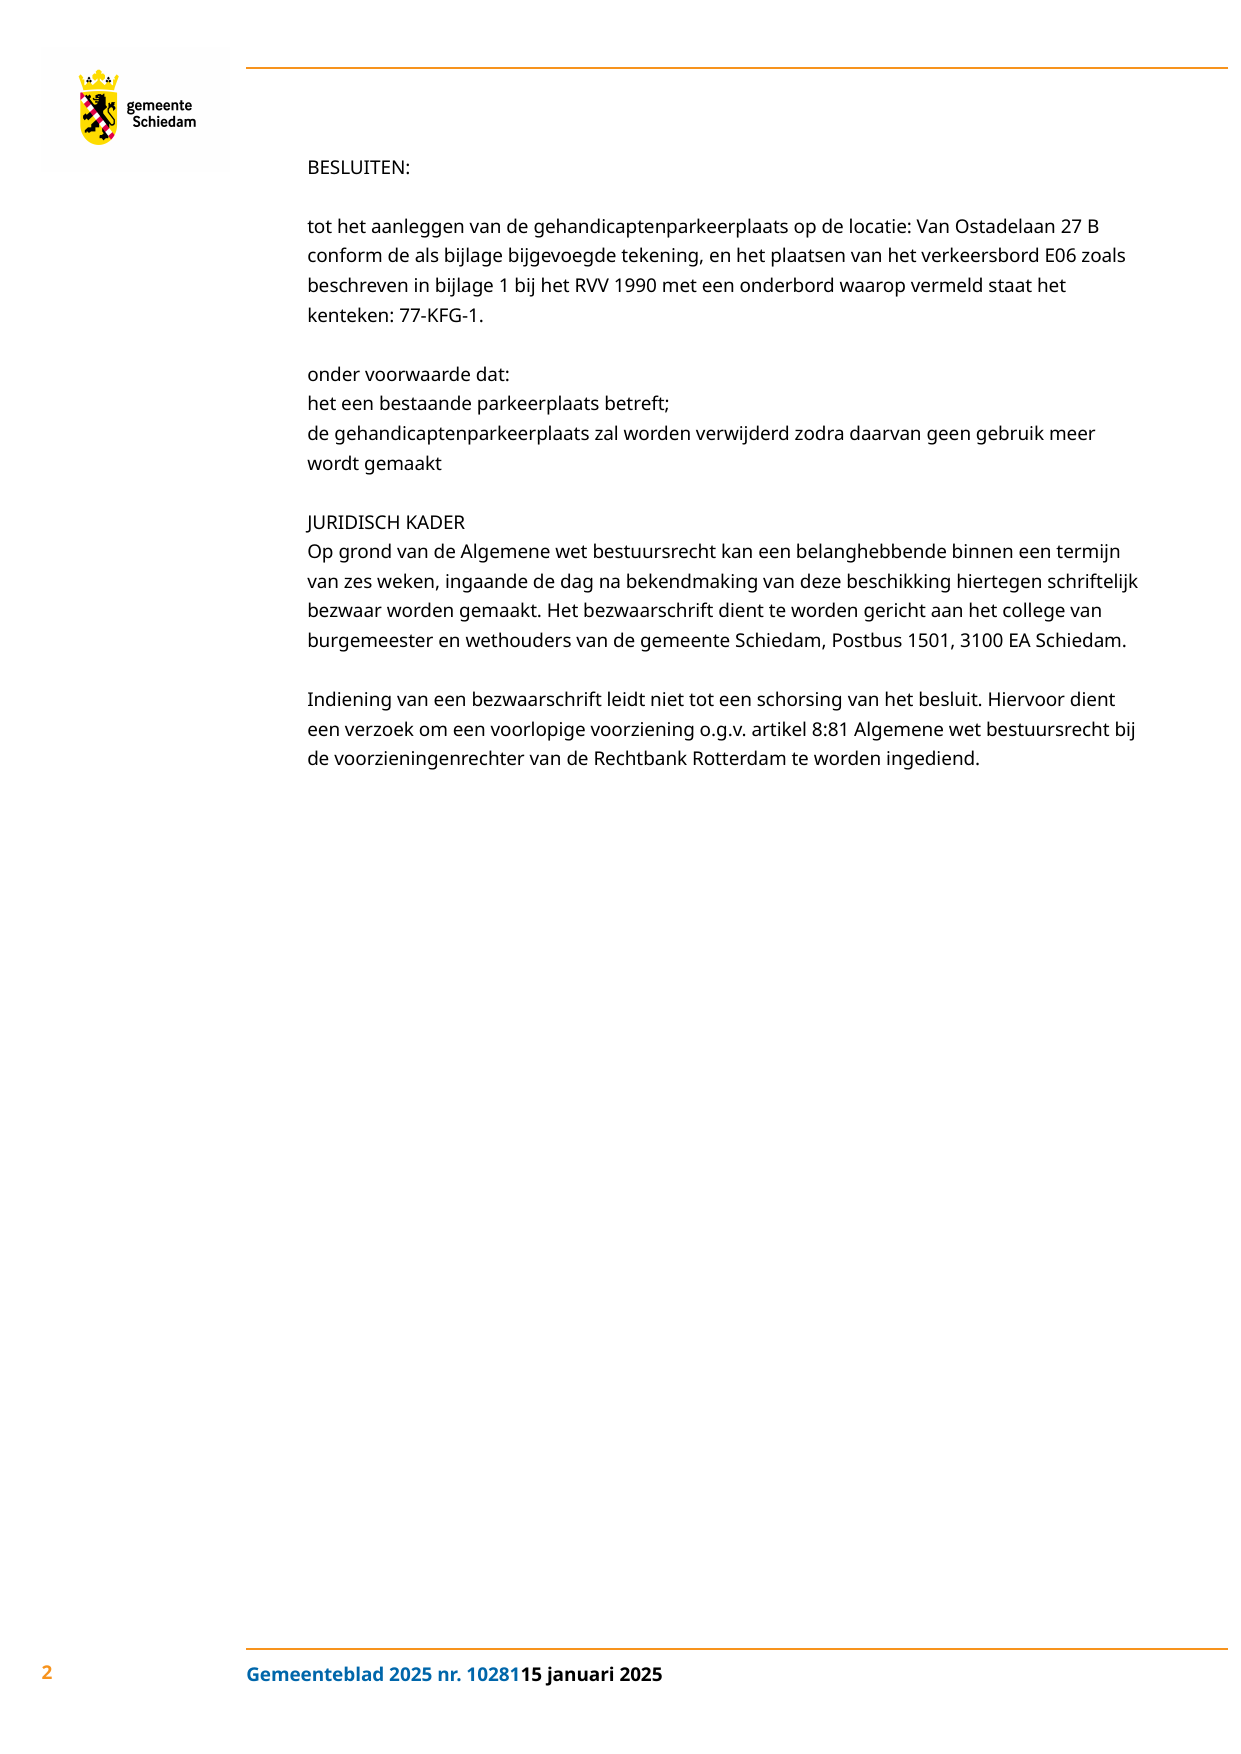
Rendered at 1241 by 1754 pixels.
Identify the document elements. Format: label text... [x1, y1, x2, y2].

list het een bestaande parkeerplaats betreft; [248, 391, 1152, 416]
list Op grond van de Algemene wet bestuursrecht kan een belanghebbende binnen een termijn van zes weken, ingaande de dag na bekendmaking van deze beschikking hiertegen schriftelijk bezwaar worden gemaakt. Het bezwaarschrift dient te worden gericht aan het college van burgemeester en wethouders van de gemeente Schiedam, Postbus 1501, 3100 EA Schiedam. [248, 538, 1152, 653]
list onder voorwaarde dat: [248, 361, 1152, 387]
list BESLUITEN: [248, 154, 1152, 180]
list tot het aanleggen van de gehandicaptenparkeerplaats op de locatie: Van Ostadelaan 27 B conform de als bijlage bijgevoegde tekening, en het plaatsen van het verkeersbord E06 zoals beschreven in bijlage 1 bij het RVV 1990 met een onderbord waarop vermeld staat het kenteken: 77-KFG-1. [248, 213, 1152, 328]
picture [41, 47, 231, 172]
list Indiening van een bezwaarschrift leidt niet tot een schorsing van het besluit. Hiervoor dient een verzoek om een voorlopige voorziening o.g.v. artikel 8:81 Algemene wet bestuursrecht bij de voorzieningenrechter van de Rechtbank Rotterdam te worden ingediend. [248, 686, 1152, 771]
list JURIDISCH KADER [248, 509, 1152, 535]
list de gehandicaptenparkeerplaats zal worden verwijderd zodra daarvan geen gebruik meer wordt gemaakt [248, 420, 1152, 476]
